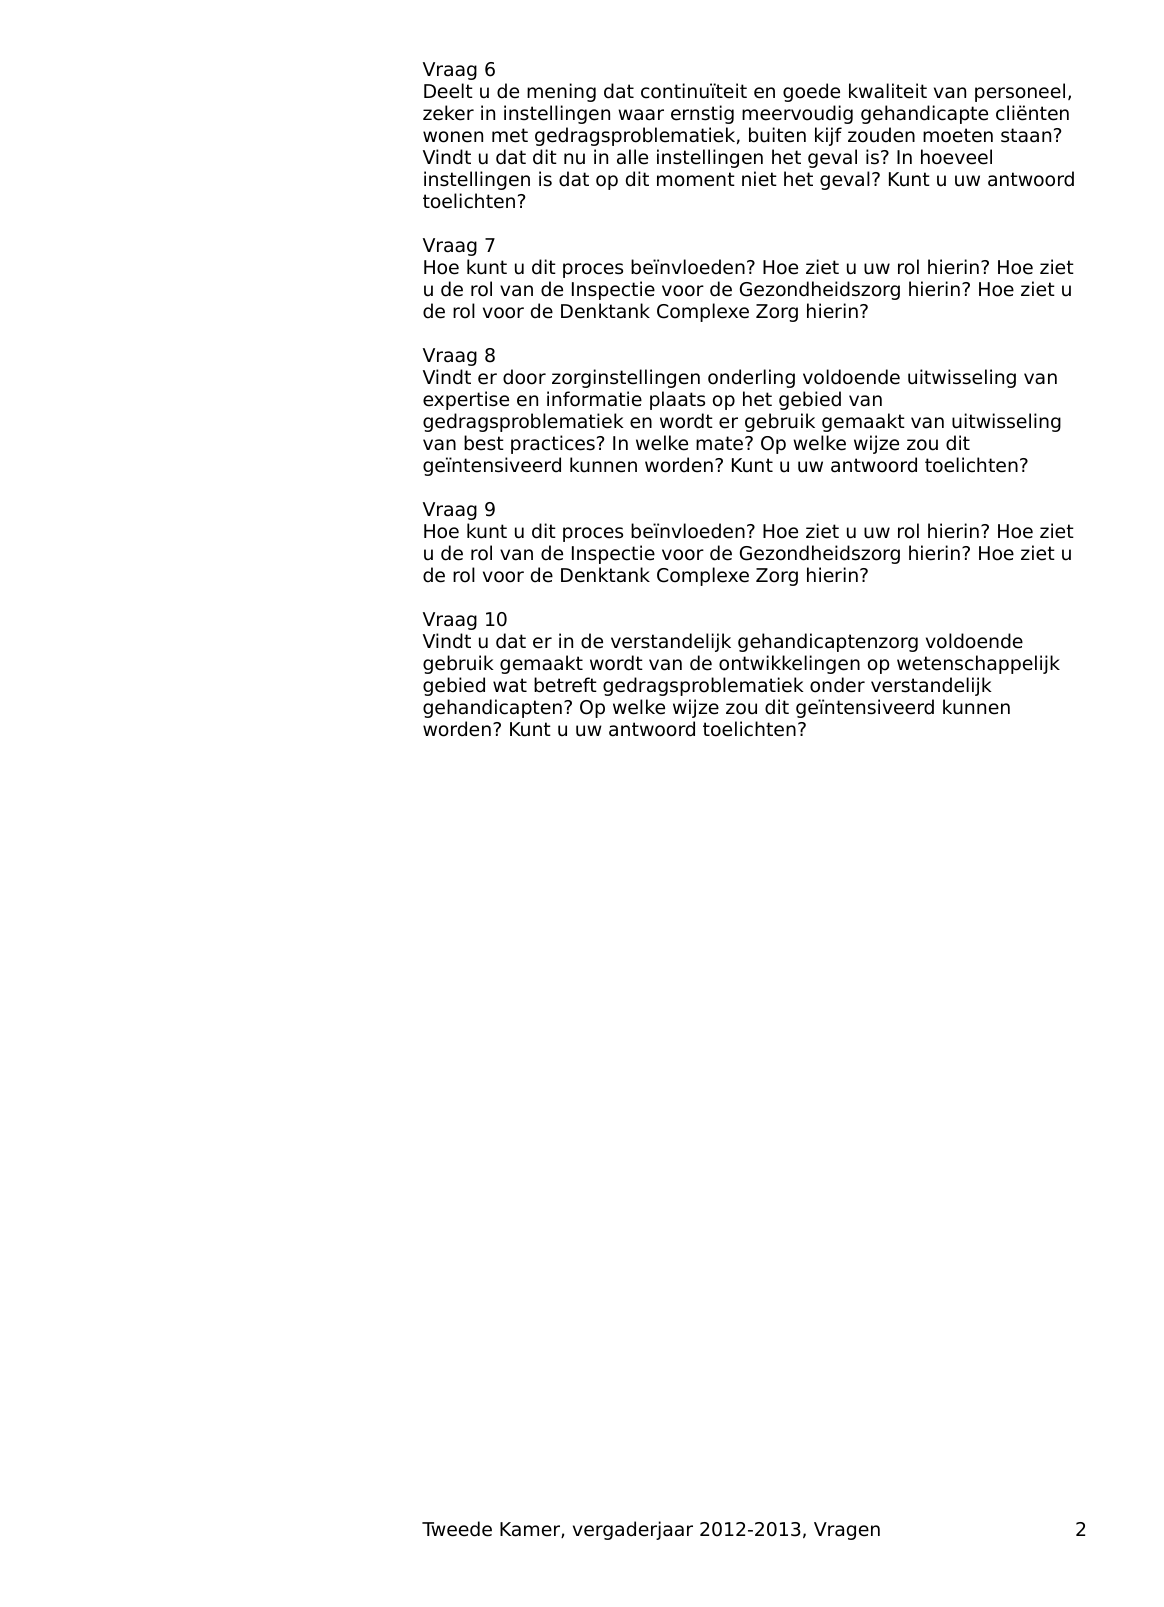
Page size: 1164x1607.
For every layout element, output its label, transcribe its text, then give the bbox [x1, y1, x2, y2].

text Hoe kunt u dit proces beïnvloeden? Hoe ziet u uw rol hierin? Hoe ziet u de rol van de Inspectie voor de Gezondheidszorg hierin? Hoe ziet u de rol voor de Denktank Complexe Zorg hierin? [422, 257, 1087, 323]
text Vraag 7 [422, 235, 1087, 257]
text Vraag 6 [422, 59, 1087, 81]
text Vraag 8 [422, 345, 1087, 367]
text Hoe kunt u dit proces beïnvloeden? Hoe ziet u uw rol hierin? Hoe ziet u de rol van de Inspectie voor de Gezondheidszorg hierin? Hoe ziet u de rol voor de Denktank Complexe Zorg hierin? [422, 521, 1087, 587]
text Vraag 10 [422, 609, 1087, 631]
text Vindt er door zorginstellingen onderling voldoende uitwisseling van expertise en informatie plaats op het gebied van gedragsproblematiek en wordt er gebruik gemaakt van uitwisseling van best practices? In welke mate? Op welke wijze zou dit geïntensiveerd kunnen worden? Kunt u uw antwoord toelichten? [422, 367, 1087, 477]
text Deelt u de mening dat continuïteit en goede kwaliteit van personeel, zeker in instellingen waar ernstig meervoudig gehandicapte cliënten wonen met gedragsproblematiek, buiten kijf zouden moeten staan? Vindt u dat dit nu in alle instellingen het geval is? In hoeveel instellingen is dat op dit moment niet het geval? Kunt u uw antwoord toelichten? [422, 81, 1087, 213]
text Vraag 9 [422, 499, 1087, 521]
text Vindt u dat er in de verstandelijk gehandicaptenzorg voldoende gebruik gemaakt wordt van de ontwikkelingen op wetenschappelijk gebied wat betreft gedragsproblematiek onder verstandelijk gehandicapten? Op welke wijze zou dit geïntensiveerd kunnen worden? Kunt u uw antwoord toelichten? [422, 631, 1087, 741]
